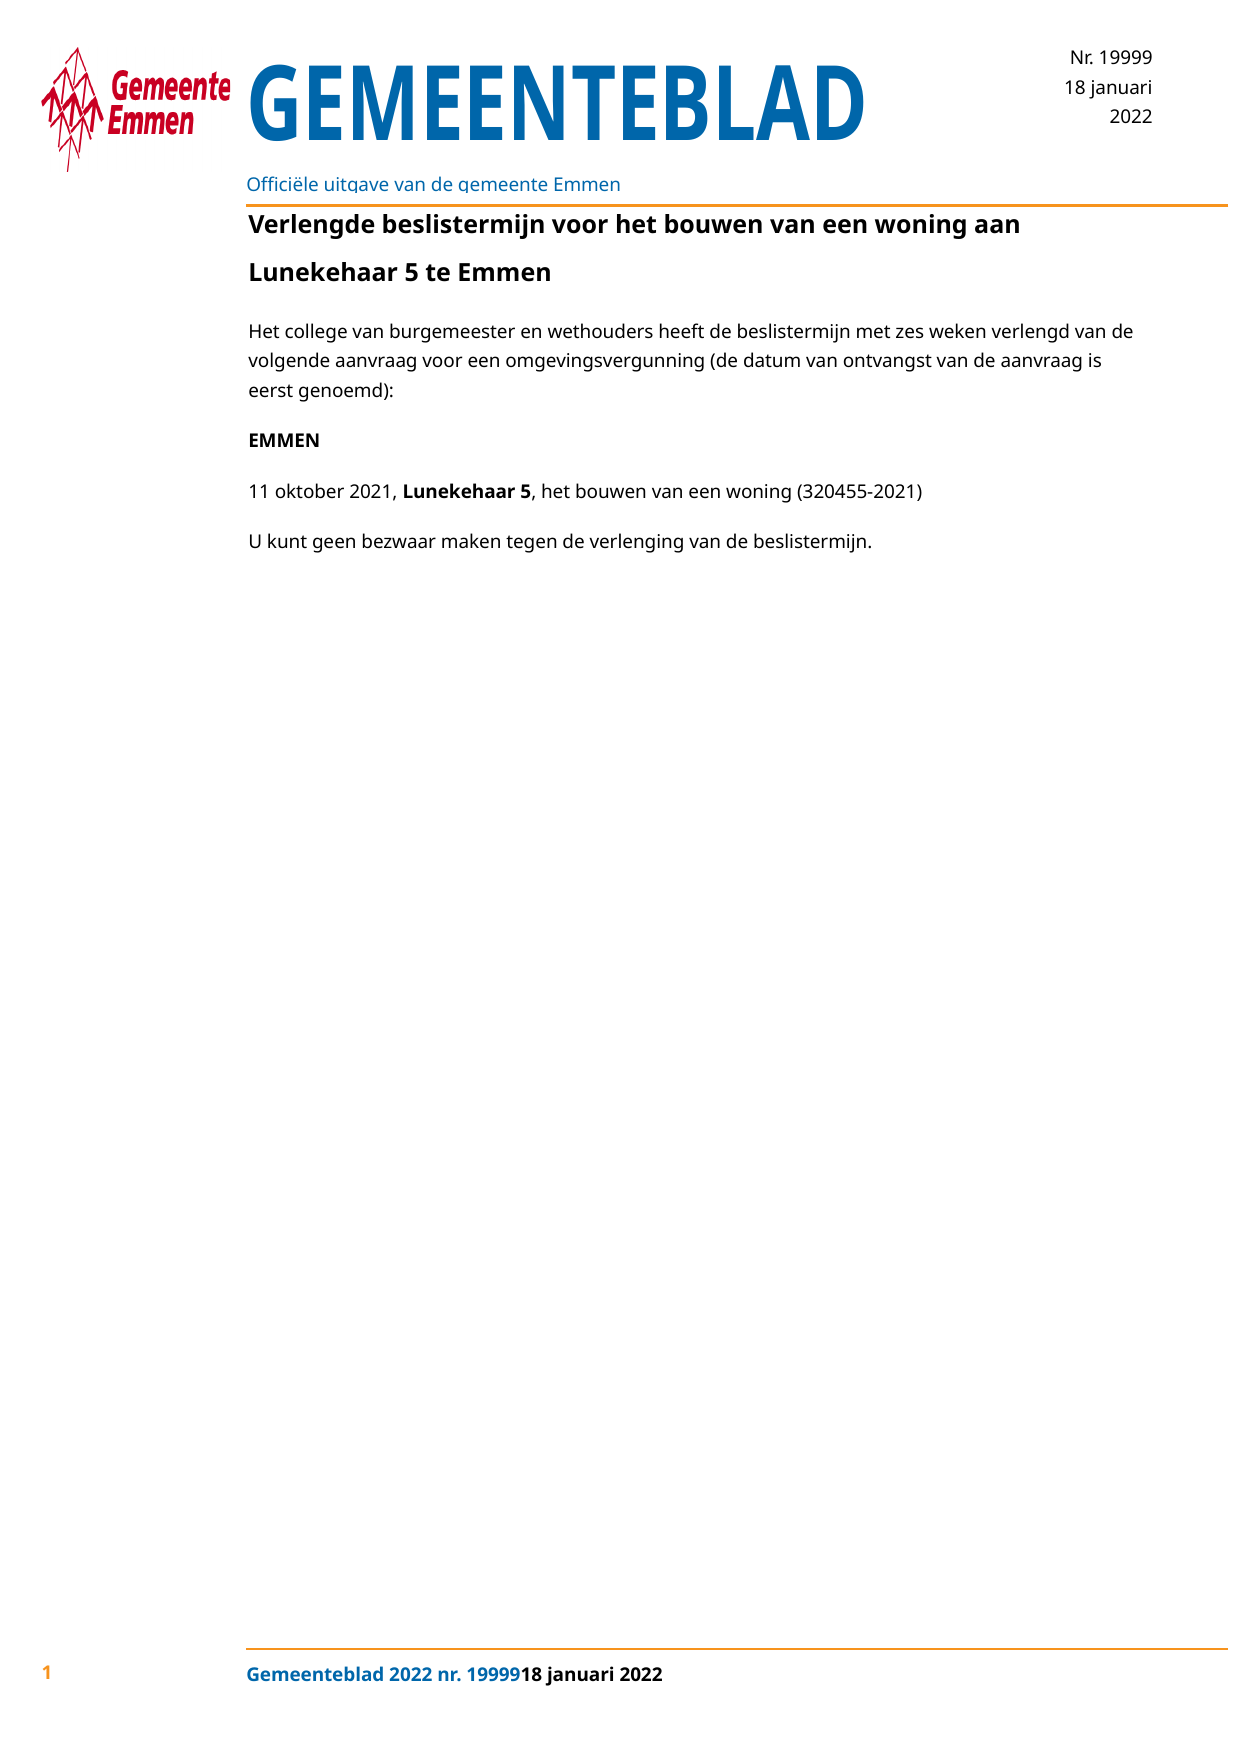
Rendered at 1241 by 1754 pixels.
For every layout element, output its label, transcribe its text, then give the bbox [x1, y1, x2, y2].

text Het college van burgemeester en wethouders heeft de beslistermijn met zes weken verlengd van de volgende aanvraag voor een omgevingsvergunning (de datum van ontvangst van de aanvraag is eerst genoemd): [248, 318, 1152, 403]
text Verlengde beslistermijn voor het bouwen van een woning aan Lunekehaar 5 te Emmen [248, 207, 1152, 288]
text EMMEN [248, 427, 1152, 453]
text U kunt geen bezwaar maken tegen de verlenging van de beslistermijn. [248, 528, 1152, 554]
picture [41, 47, 231, 172]
text 11 oktober 2021, Lunekehaar 5, het bouwen van een woning (320455-2021) [248, 478, 1152, 504]
